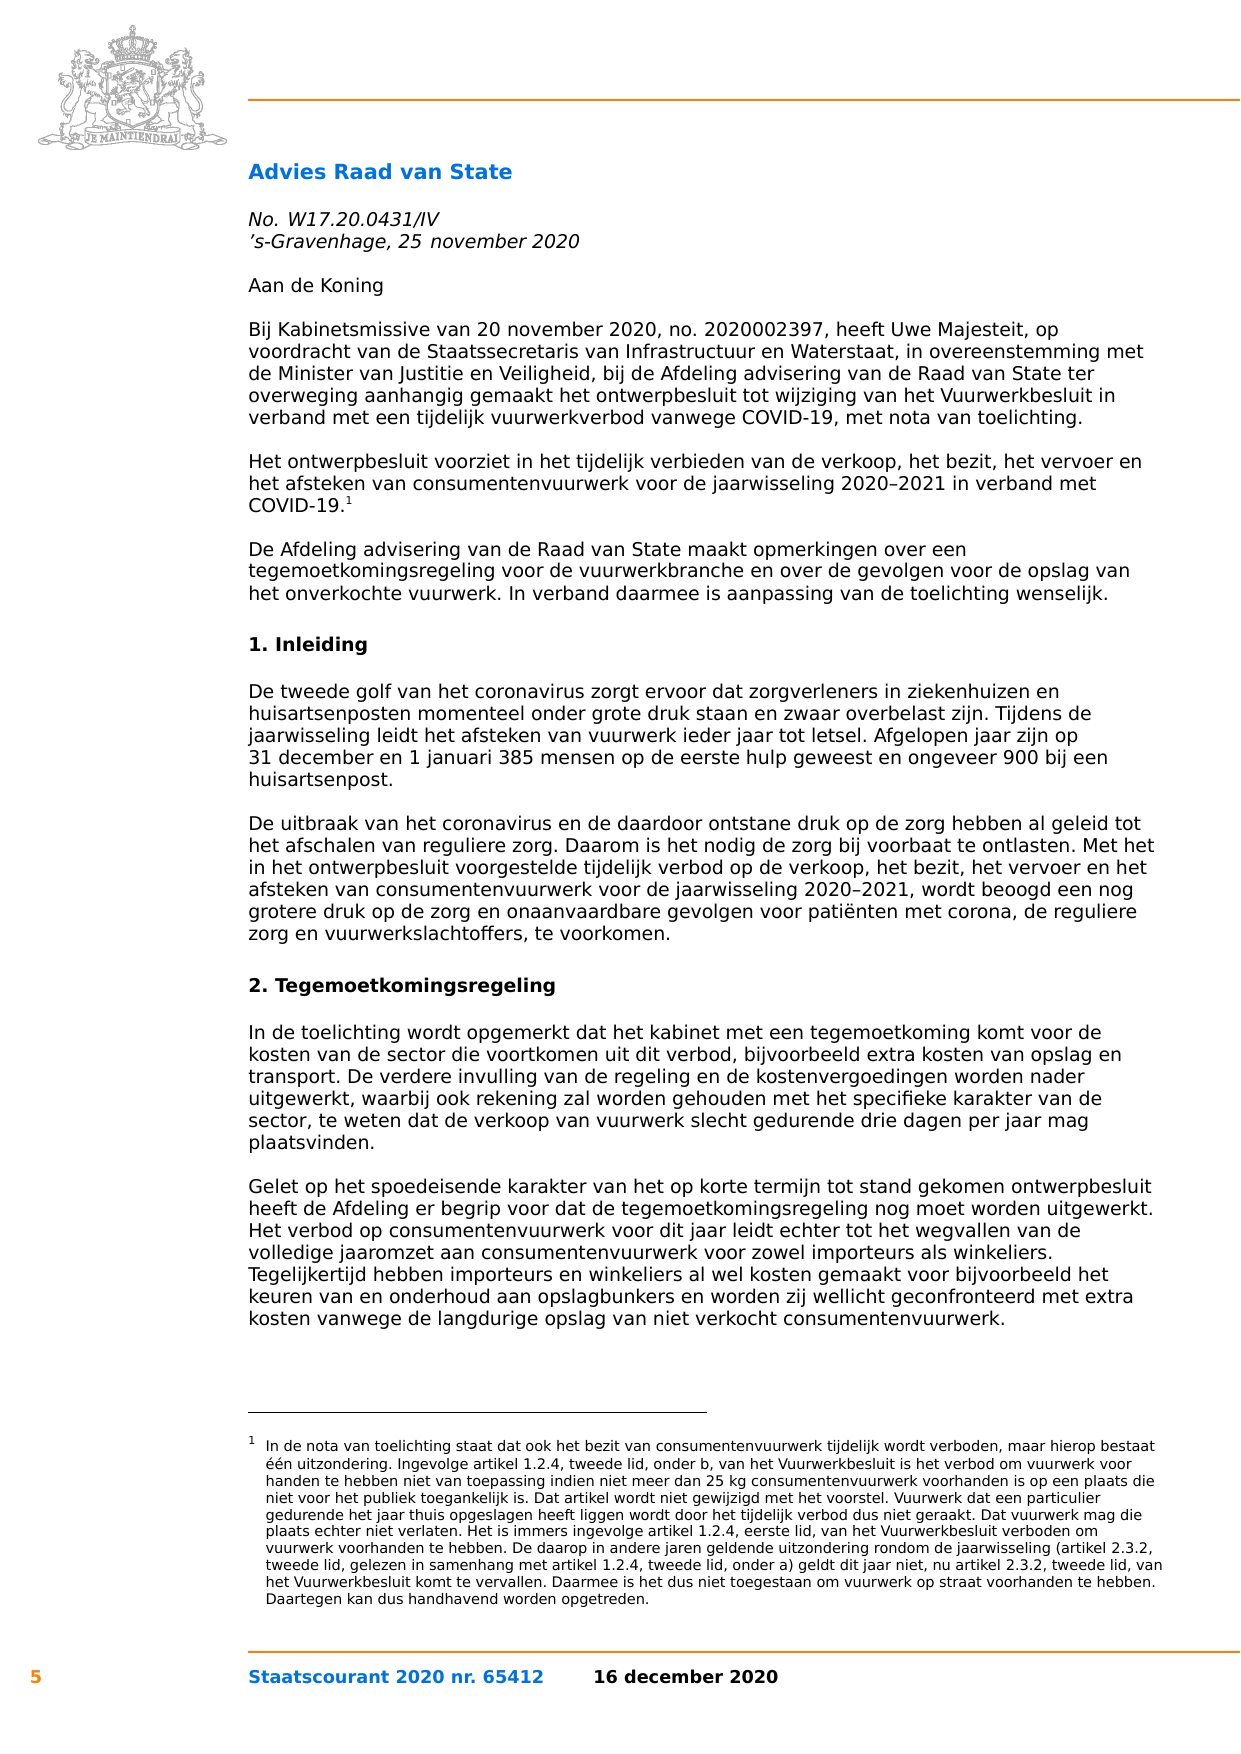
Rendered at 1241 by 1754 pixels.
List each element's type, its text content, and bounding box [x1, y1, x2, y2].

text No. W17.20.0431/IV [248, 209, 1163, 231]
text De tweede golf van het coronavirus zorgt ervoor dat zorgverleners in ziekenhuizen en huisartsenposten momenteel onder grote druk staan en zwaar overbelast zijn. Tijdens de jaarwisseling leidt het afsteken van vuurwerk ieder jaar tot letsel. Afgelopen jaar zijn op 31 december en 1 januari 385 mensen op de eerste hulp geweest en ongeveer 900 bij een huisartsenpost. [248, 681, 1163, 791]
text In de toelichting wordt opgemerkt dat het kabinet met een tegemoetkoming komt voor de kosten van de sector die voortkomen uit dit verbod, bijvoorbeeld extra kosten van opslag en transport. De verdere invulling van de regeling en de kostenvergoedingen worden nader uitgewerkt, waarbij ook rekening zal worden gehouden met het specifieke karakter van de sector, te weten dat de verkoop van vuurwerk slecht gedurende drie dagen per jaar mag plaatsvinden. [248, 1022, 1163, 1154]
text Het ontwerpbesluit voorziet in het tijdelijk verbieden van de verkoop, het bezit, het vervoer en het afsteken van consumentenvuurwerk voor de jaarwisseling 2020–2021 in verband met COVID-19. [248, 451, 1163, 517]
text Bij Kabinetsmissive van 20 november 2020, no. 2020002397, heeft Uwe Majesteit, op voordracht van de Staatssecretaris van Infrastructuur en Waterstaat, in overeenstemming met de Minister van Justitie en Veiligheid, bij de Afdeling advisering van de Raad van State ter overweging aanhangig gemaakt het ontwerpbesluit tot wijziging van het Vuurwerkbesluit in verband met een tijdelijk vuurwerkverbod vanwege COVID-19, met nota van toelichting. [248, 319, 1163, 429]
subtitle Advies Raad van State [248, 160, 1163, 184]
text De Afdeling advisering van de Raad van State maakt opmerkingen over een tegemoetkomingsregeling voor de vuurwerkbranche en over de gevolgen voor de opslag van het onverkochte vuurwerk. In verband daarmee is aanpassing van de toelichting wenselijk. [248, 538, 1163, 604]
picture [38, 25, 227, 150]
text In de nota van toelichting staat dat ook het bezit van consumentenvuurwerk tijdelijk wordt verboden, maar hierop bestaat één uitzondering. Ingevolge artikel 1.2.4, tweede lid, onder b, van het Vuurwerkbesluit is het verbod om vuurwerk voor handen te hebben niet van toepassing indien niet meer dan 25 kg consumentenvuurwerk voorhanden is op een plaats die niet voor het publiek toegankelijk is. Dat artikel wordt niet gewijzigd met het voorstel. Vuurwerk dat een particulier gedurende het jaar thuis opgeslagen heeft liggen wordt door het tijdelijk verbod dus niet geraakt. Dat vuurwerk mag die plaats echter niet verlaten. Het is immers ingevolge artikel 1.2.4, eerste lid, van het Vuurwerkbesluit verboden om vuurwerk voorhanden te hebben. De daarop in andere jaren geldende uitzondering rondom de jaarwisseling (artikel 2.3.2, tweede lid, gelezen in samenhang met artikel 1.2.4, tweede lid, onder a) geldt dit jaar niet, nu artikel 2.3.2, tweede lid, van het Vuurwerkbesluit komt te vervallen. Daarmee is het dus niet toegestaan om vuurwerk op straat voorhanden te hebben. Daartegen kan dus handhavend worden opgetreden. [248, 1434, 1163, 1608]
subtitle 1. Inleiding [248, 634, 1163, 656]
text ’s-Gravenhage, 25 november 2020 [248, 231, 1163, 253]
text De uitbraak van het coronavirus en de daardoor ontstane druk op de zorg hebben al geleid tot het afschalen van reguliere zorg. Daarom is het nodig de zorg bij voorbaat te ontlasten. Met het in het ontwerpbesluit voorgestelde tijdelijk verbod op de verkoop, het bezit, het vervoer en het afsteken van consumentenvuurwerk voor de jaarwisseling 2020–2021, wordt beoogd een nog grotere druk op de zorg en onaanvaardbare gevolgen voor patiënten met corona, de reguliere zorg en vuurwerkslachtoffers, te voorkomen. [248, 813, 1163, 945]
text Gelet op het spoedeisende karakter van het op korte termijn tot stand gekomen ontwerpbesluit heeft de Afdeling er begrip voor dat de tegemoetkomingsregeling nog moet worden uitgewerkt. Het verbod op consumentenvuurwerk voor dit jaar leidt echter tot het wegvallen van de volledige jaaromzet aan consumentenvuurwerk voor zowel importeurs als winkeliers. Tegelijkertijd hebben importeurs en winkeliers al wel kosten gemaakt voor bijvoorbeeld het keuren van en onderhoud aan opslagbunkers en worden zij wellicht geconfronteerd met extra kosten vanwege de langdurige opslag van niet verkocht consumentenvuurwerk. [248, 1176, 1163, 1329]
text Aan de Koning [248, 275, 1163, 297]
subtitle 2. Tegemoetkomingsregeling [248, 975, 1163, 997]
